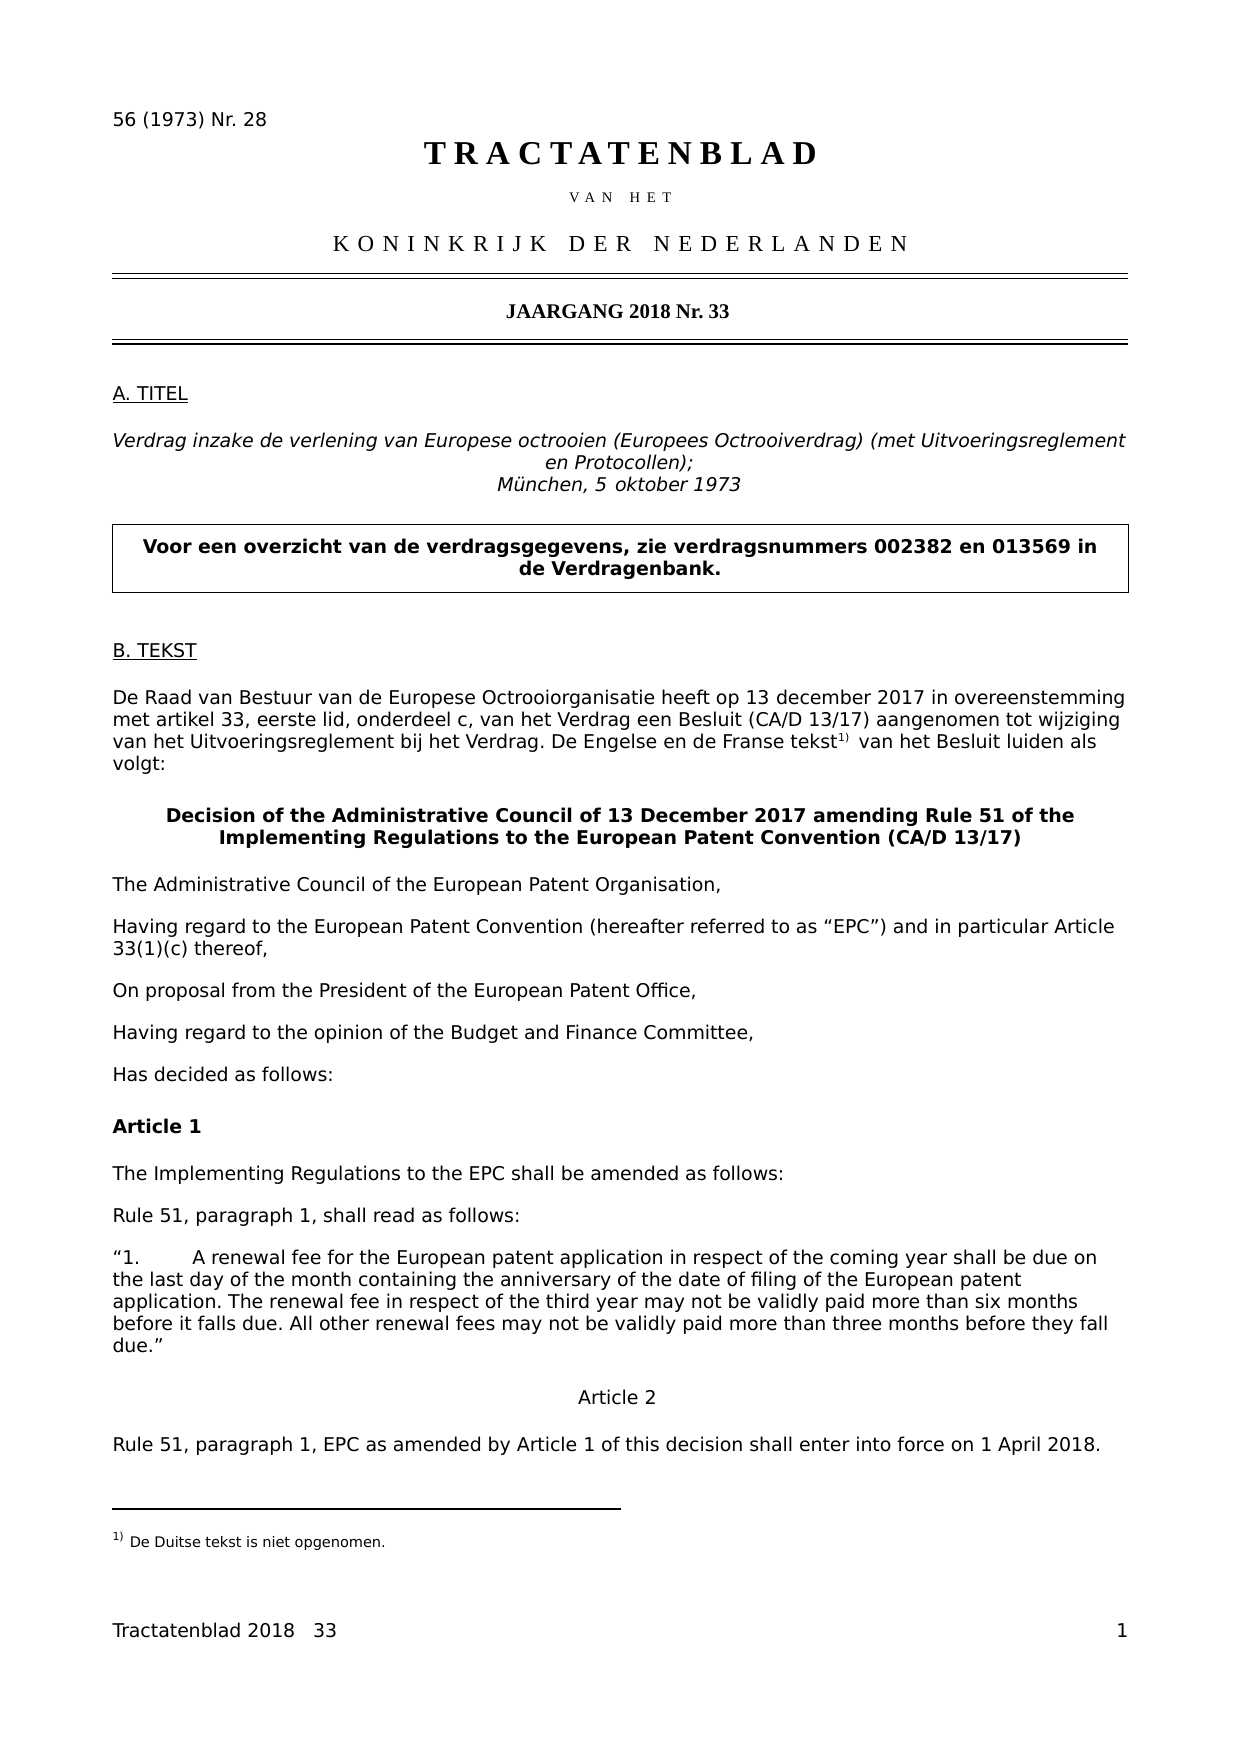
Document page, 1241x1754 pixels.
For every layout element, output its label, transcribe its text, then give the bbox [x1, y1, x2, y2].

text JAARGANG 2018 Nr. 33 [112, 299, 1128, 323]
text Rule 51, paragraph 1, shall read as follows: [112, 1205, 1128, 1227]
text Verdrag inzake de verlening van Europese octrooien (Europees Octrooiverdrag) (met Uitvoeringsreglement en Protocollen); [112, 430, 1128, 474]
text De Raad van Bestuur van de Europese Octrooiorganisatie heeft op 13 december 2017 in overeenstemming met artikel 33, eerste lid, onderdeel c, van het Verdrag een Besluit (CA/D 13/17) aangenomen tot wijziging van het Uitvoeringsreglement bij het Verdrag. De Engelse en de Franse tekst van het Besluit luiden als volgt: [112, 687, 1128, 775]
text 56 (1973) Nr. 28 [112, 109, 1128, 131]
text The Administrative Council of the European Patent Organisation, [112, 874, 1128, 896]
text Rule 51, paragraph 1, EPC as amended by Article 1 of this decision shall enter into force on 1 April 2018. [112, 1434, 1128, 1456]
text Having regard to the opinion of the Budget and Finance Committee, [112, 1022, 1128, 1044]
text De Duitse tekst is niet opgenomen. [112, 1530, 1128, 1552]
text München, 5 oktober 1973 [112, 474, 1128, 496]
text The Implementing Regulations to the EPC shall be amended as follows: [112, 1163, 1128, 1185]
subtitle A. TITEL [112, 383, 1128, 405]
text TRACTATENBLAD [112, 133, 1128, 172]
text On proposal from the President of the European Patent Office, [112, 980, 1128, 1002]
text KONINKRIJK DER NEDERLANDEN [112, 229, 1128, 256]
text Having regard to the European Patent Convention (hereafter referred to as “EPC”) and in particular Article 33(1)(c) thereof, [112, 916, 1128, 960]
text VAN HET [112, 189, 1128, 206]
subtitle Decision of the Administrative Council of 13 December 2017 amending Rule 51 of the Implementing Regulations to the European Patent Convention (CA/D 13/17) [112, 805, 1128, 849]
subtitle Article 1 [112, 1116, 1128, 1138]
text Has decided as follows: [112, 1064, 1128, 1086]
subtitle B. TEKST [112, 640, 1128, 662]
subtitle Article 2 [112, 1387, 1128, 1409]
text “1. A renewal fee for the European patent application in respect of the coming year shall be due on the last day of the month containing the anniversary of the date of filing of the European patent application. The renewal fee in respect of the third year may not be validly paid more than six months before it falls due. All other renewal fees may not be validly paid more than three months before they fall due.” [112, 1247, 1128, 1357]
